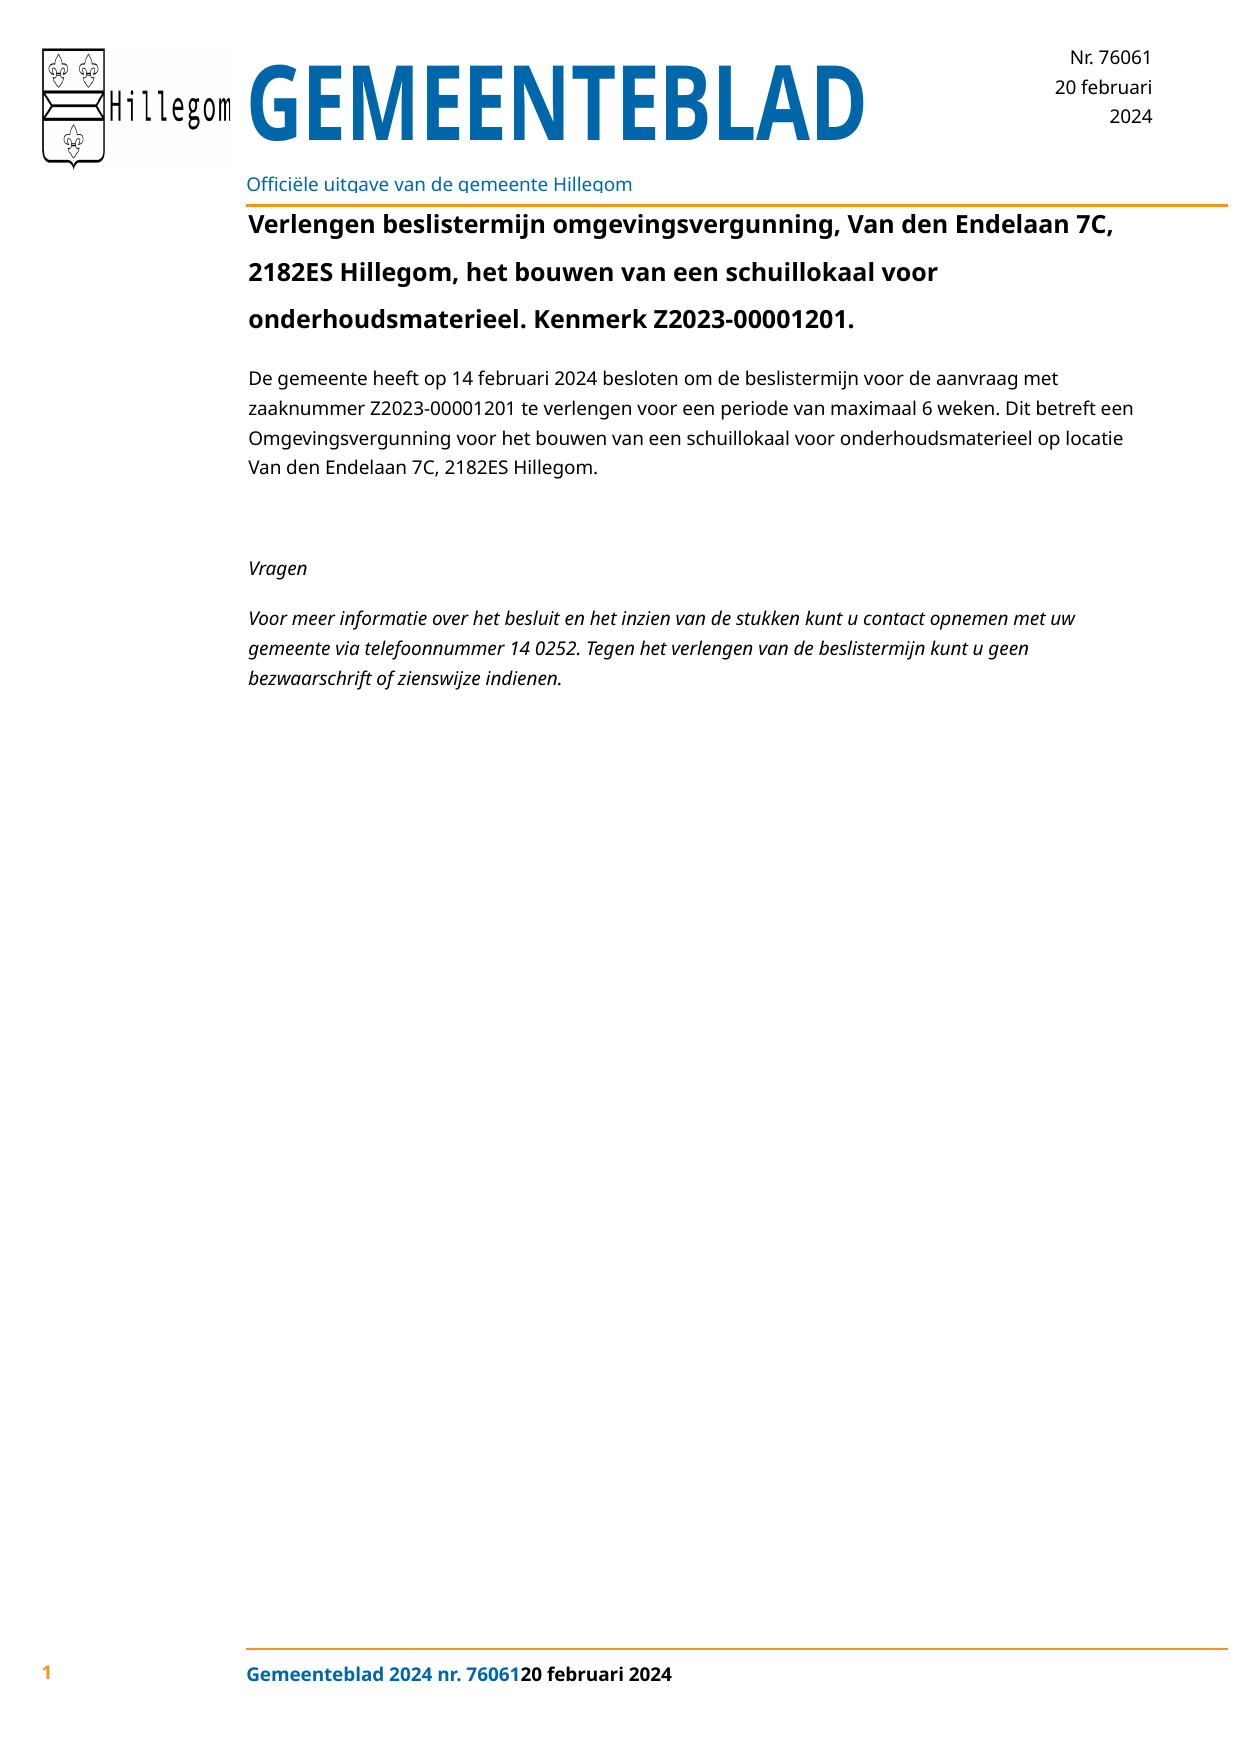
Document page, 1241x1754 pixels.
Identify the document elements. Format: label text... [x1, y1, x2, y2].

text Voor meer informatie over het besluit en het inzien van de stukken kunt u contact opnemen met uw gemeente via telefoonnummer 14 0252. Tegen het verlengen van de beslistermijn kunt u geen bezwaarschrift of zienswijze indienen. [248, 606, 1152, 690]
picture [41, 47, 231, 172]
text De gemeente heeft op 14 februari 2024 besloten om de beslistermijn voor de aanvraag met zaaknummer Z2023-00001201 te verlengen voor een periode van maximaal 6 weken. Dit betreft een Omgevingsvergunning voor het bouwen van een schuillokaal voor onderhoudsmaterieel op locatie Van den Endelaan 7C, 2182ES Hillegom. [248, 366, 1152, 480]
text Vragen [248, 555, 1152, 581]
text Verlengen beslistermijn omgevingsvergunning, Van den Endelaan 7C, 2182ES Hillegom, het bouwen van een schuillokaal voor onderhoudsmaterieel. Kenmerk Z2023-00001201. [248, 207, 1152, 336]
